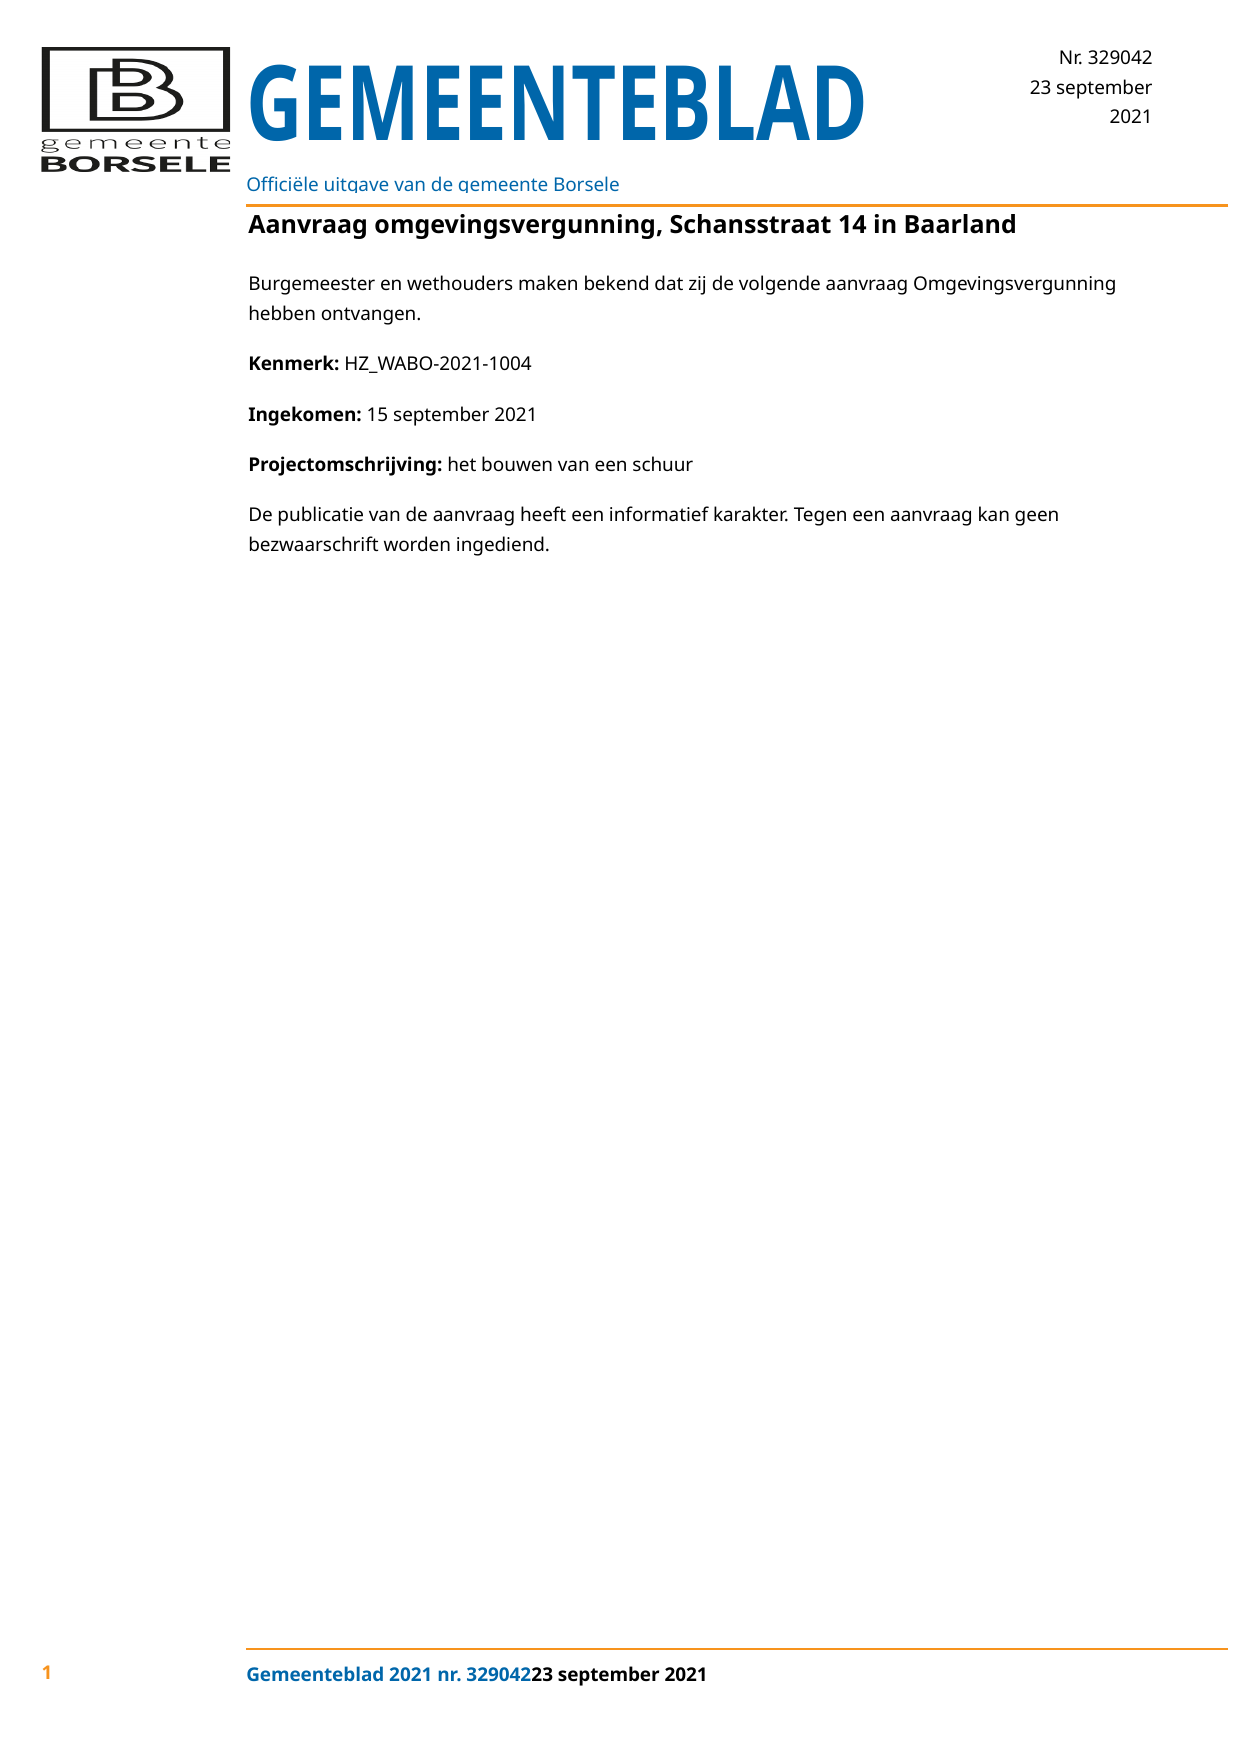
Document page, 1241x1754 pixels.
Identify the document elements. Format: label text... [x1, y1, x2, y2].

text Ingekomen: 15 september 2021 [248, 401, 1152, 426]
text Burgemeester en wethouders maken bekend dat zij de volgende aanvraag Omgevingsvergunning hebben ontvangen. [248, 270, 1152, 326]
text Aanvraag omgevingsvergunning, Schansstraat 14 in Baarland [248, 207, 1152, 241]
picture [41, 47, 231, 172]
text De publicatie van de aanvraag heeft een informatief karakter. Tegen een aanvraag kan geen bezwaarschrift worden ingediend. [248, 502, 1152, 557]
text Kenmerk: HZ_WABO-2021-1004 [248, 350, 1152, 376]
text Projectomschrijving: het bouwen van een schuur [248, 451, 1152, 477]
